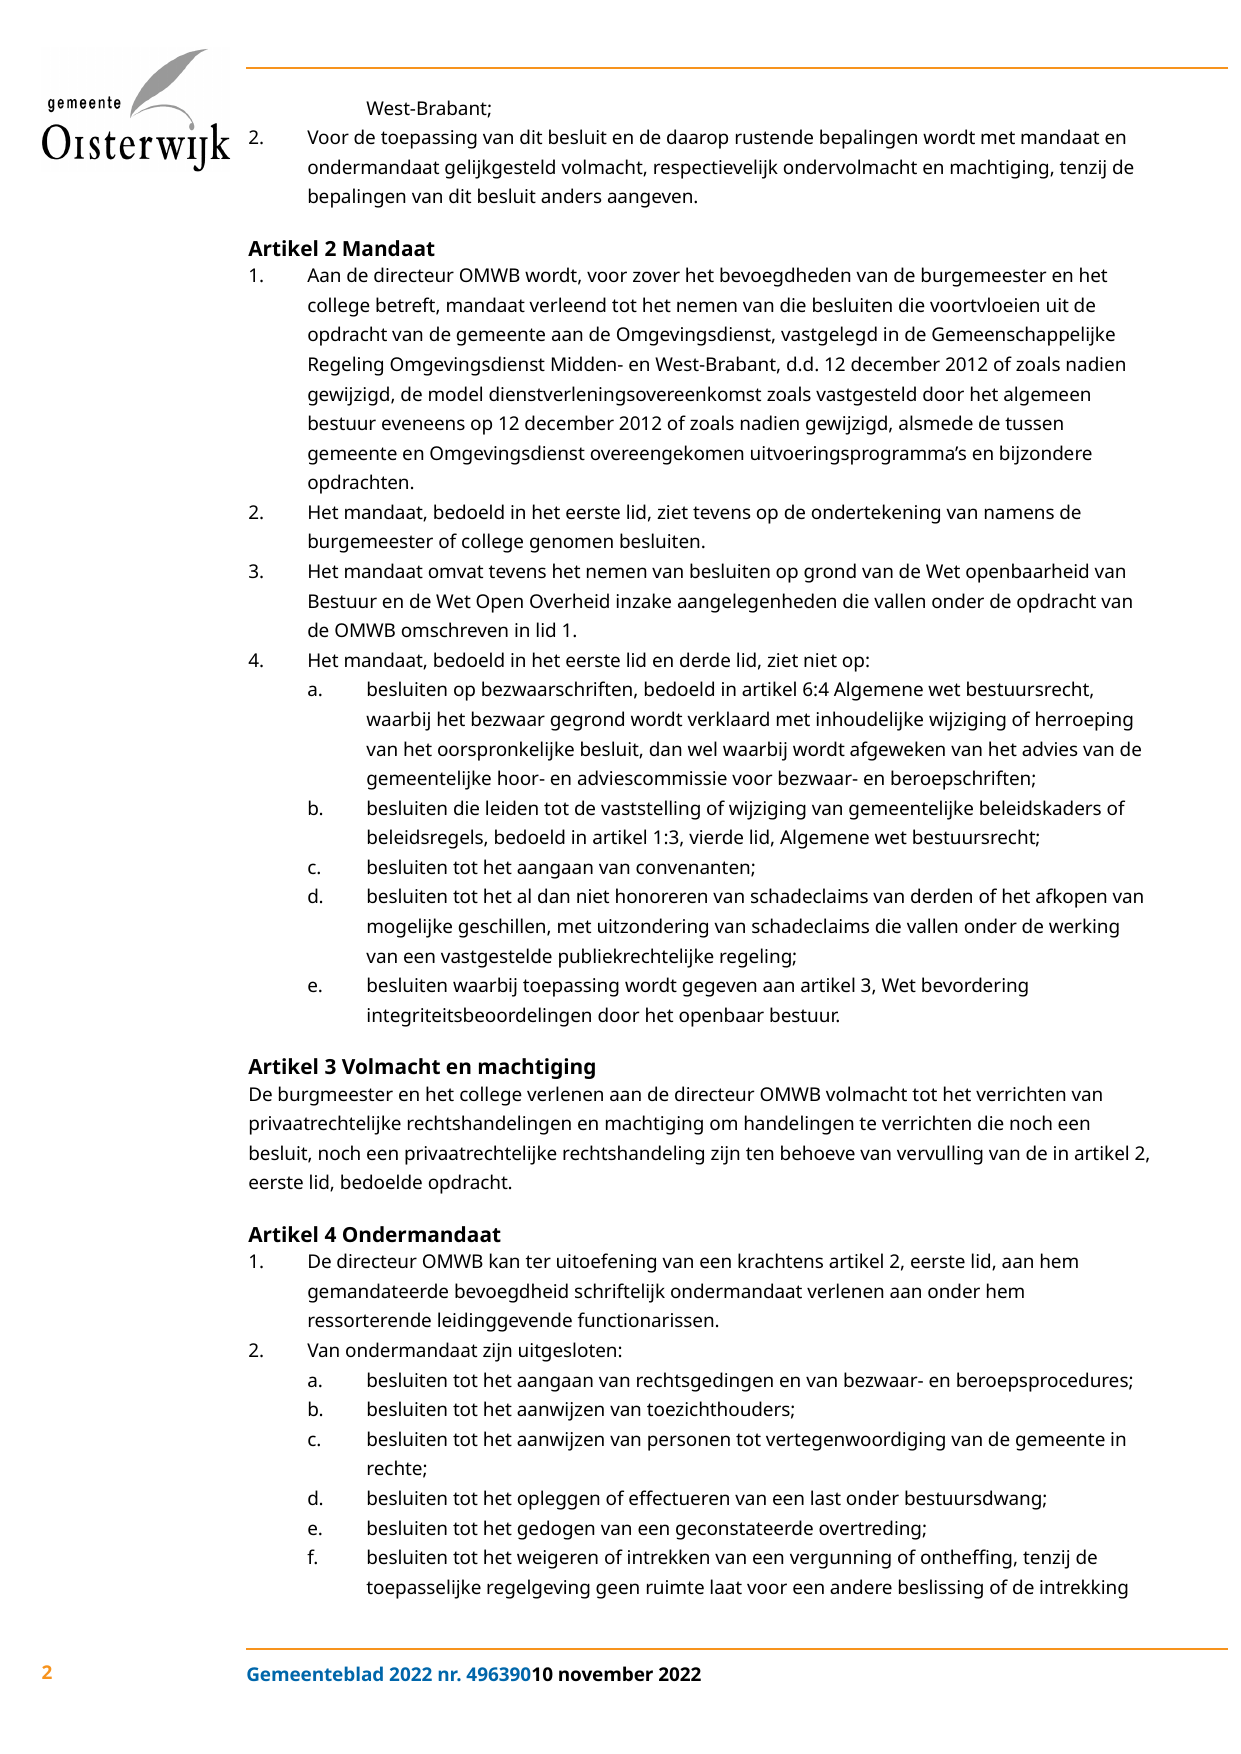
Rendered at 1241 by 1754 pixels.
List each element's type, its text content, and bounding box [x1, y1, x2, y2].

list Voor de toepassing van dit besluit en de daarop rustende bepalingen wordt met mandaat en ondermandaat gelijkgesteld volmacht, respectievelijk ondervolmacht en machtiging, tenzij de bepalingen van dit besluit anders aangeven. [248, 124, 1152, 209]
list besluiten tot het gedogen van een geconstateerde overtreding; [307, 1515, 1152, 1540]
list besluiten op bezwaarschriften, bedoeld in artikel 6:4 Algemene wet bestuursrecht, waarbij het bezwaar gegrond wordt verklaard met inhoudelijke wijziging of herroeping van het oorspronkelijke besluit, dan wel waarbij wordt afgeweken van het advies van de gemeentelijke hoor- en adviescommissie voor bezwaar- en beroepschriften; [307, 677, 1152, 791]
list besluiten waarbij toepassing wordt gegeven aan artikel 3, Wet bevordering integriteitsbeoordelingen door het openbaar bestuur. [307, 972, 1152, 1028]
list Van ondermandaat zijn uitgesloten: [248, 1337, 1152, 1363]
list besluiten tot het aanwijzen van toezichthouders; [307, 1396, 1152, 1422]
list Aan de directeur OMWB wordt, voor zover het bevoegdheden van de burgemeester en het college betreft, mandaat verleend tot het nemen van die besluiten die voortvloeien uit de opdracht van de gemeente aan de Omgevingsdienst, vastgelegd in de Gemeenschappelijke Regeling Omgevingsdienst Midden- en West-Brabant, d.d. 12 december 2012 of zoals nadien gewijzigd, de model dienstverleningsovereenkomst zoals vastgesteld door het algemeen bestuur eveneens op 12 december 2012 of zoals nadien gewijzigd, alsmede de tussen gemeente en Omgevingsdienst overeengekomen uitvoeringsprogramma’s en bijzondere opdrachten. [248, 262, 1152, 495]
list Het mandaat, bedoeld in het eerste lid en derde lid, ziet niet op: [248, 647, 1152, 673]
list Het mandaat, bedoeld in het eerste lid, ziet tevens op de ondertekening van namens de burgemeester of college genomen besluiten. [248, 499, 1152, 554]
text Artikel 4 Ondermandaat [248, 1220, 1152, 1248]
list Het mandaat omvat tevens het nemen van besluiten op grond van de Wet openbaarheid van Bestuur en de Wet Open Overheid inzake aangelegenheden die vallen onder de opdracht van de OMWB omschreven in lid 1. [248, 558, 1152, 643]
list besluiten tot het opleggen of effectueren van een last onder bestuursdwang; [307, 1485, 1152, 1511]
list besluiten tot het aangaan van rechtsgedingen en van bezwaar- en beroepsprocedures; [307, 1367, 1152, 1392]
list besluiten tot het aangaan van convenanten; [307, 854, 1152, 880]
text Artikel 2 Mandaat [248, 234, 1152, 262]
list West-Brabant; [307, 95, 1152, 121]
picture [41, 47, 231, 172]
list besluiten tot het al dan niet honoreren van schadeclaims van derden of het afkopen van mogelijke geschillen, met uitzondering van schadeclaims die vallen onder de werking van een vastgestelde publiekrechtelijke regeling; [307, 884, 1152, 968]
list besluiten tot het aanwijzen van personen tot vertegenwoordiging van de gemeente in rechte; [307, 1426, 1152, 1481]
text Artikel 3 Volmacht en machtiging [248, 1052, 1152, 1081]
list De directeur OMWB kan ter uitoefening van een krachtens artikel 2, eerste lid, aan hem gemandateerde bevoegdheid schriftelijk ondermandaat verlenen aan onder hem ressorterende leidinggevende functionarissen. [248, 1248, 1152, 1333]
list besluiten die leiden tot de vaststelling of wijziging van gemeentelijke beleidskaders of beleidsregels, bedoeld in artikel 1:3, vierde lid, Algemene wet bestuursrecht; [307, 795, 1152, 850]
list besluiten tot het weigeren of intrekken van een vergunning of ontheffing, tenzij de toepasselijke regelgeving geen ruimte laat voor een andere beslissing of de intrekking [307, 1544, 1152, 1599]
text De burgmeester en het college verlenen aan de directeur OMWB volmacht tot het verrichten van privaatrechtelijke rechtshandelingen en machtiging om handelingen te verrichten die noch een besluit, noch een privaatrechtelijke rechtshandeling zijn ten behoeve van vervulling van de in artikel 2, eerste lid, bedoelde opdracht. [248, 1081, 1152, 1195]
